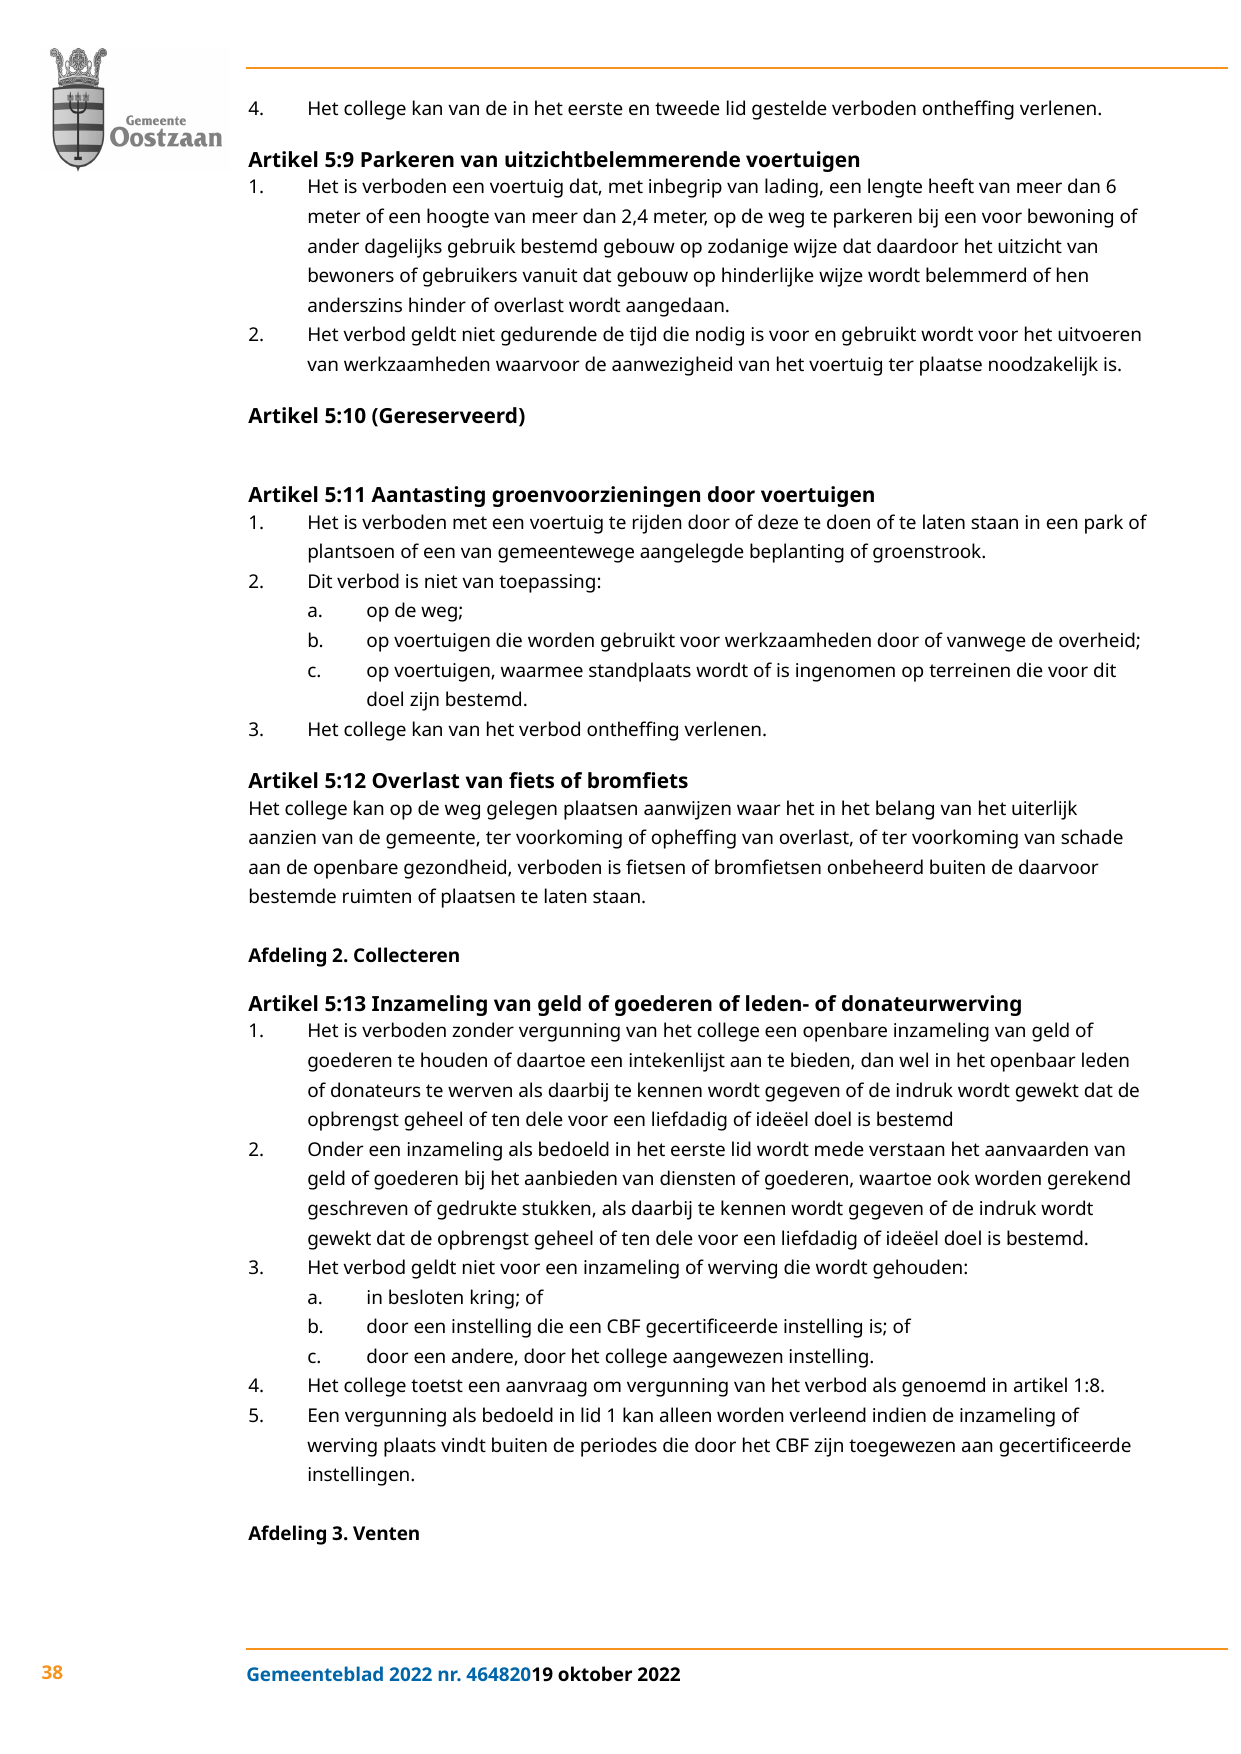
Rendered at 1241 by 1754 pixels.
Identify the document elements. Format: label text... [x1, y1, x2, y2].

list door een instelling die een CBF gecertificeerde instelling is; of [307, 1313, 1152, 1339]
list op voertuigen, waarmee standplaats wordt of is ingenomen op terreinen die voor dit doel zijn bestemd. [307, 657, 1152, 712]
text Afdeling 3. Venten [248, 1521, 1152, 1546]
text Artikel 5:13 Inzameling van geld of goederen of leden- of donateurwerving [248, 989, 1152, 1018]
picture [41, 47, 231, 172]
list in besloten kring; of [307, 1284, 1152, 1310]
list Het is verboden een voertuig dat, met inbegrip van lading, een lengte heeft van meer dan 6 meter of een hoogte van meer dan 2,4 meter, op de weg te parkeren bij een voor bewoning of ander dagelijks gebruik bestemd gebouw op zodanige wijze dat daardoor het uitzicht van bewoners of gebruikers vanuit dat gebouw op hinderlijke wijze wordt belemmerd of hen anderszins hinder of overlast wordt aangedaan. [248, 174, 1152, 318]
list Het college toetst een aanvraag om vergunning van het verbod als genoemd in artikel 1:8. [248, 1373, 1152, 1398]
list Het is verboden met een voertuig te rijden door of deze te doen of te laten staan in een park of plantsoen of een van gemeentewege aangelegde beplanting of groenstrook. [248, 509, 1152, 564]
list Het verbod geldt niet voor een inzameling of werving die wordt gehouden: [248, 1254, 1152, 1280]
list Dit verbod is niet van toepassing: [248, 568, 1152, 594]
list op voertuigen die worden gebruikt voor werkzaamheden door of vanwege de overheid; [307, 627, 1152, 653]
list Een vergunning als bedoeld in lid 1 kan alleen worden verleend indien de inzameling of werving plaats vindt buiten de periodes die door het CBF zijn toegewezen aan gecertificeerde instellingen. [248, 1402, 1152, 1487]
text Afdeling 2. Collecteren [248, 943, 1152, 968]
list Het is verboden zonder vergunning van het college een openbare inzameling van geld of goederen te houden of daartoe een intekenlijst aan te bieden, dan wel in het openbaar leden of donateurs te werven als daarbij te kennen wordt gegeven of de indruk wordt gewekt dat de opbrengst geheel of ten dele voor een liefdadig of ideëel doel is bestemd [248, 1018, 1152, 1132]
list Het verbod geldt niet gedurende de tijd die nodig is voor en gebruikt wordt voor het uitvoeren van werkzaamheden waarvoor de aanwezigheid van het voertuig ter plaatse noodzakelijk is. [248, 322, 1152, 377]
text Artikel 5:12 Overlast van fiets of bromfiets [248, 766, 1152, 795]
text Artikel 5:10 (Gereserveerd) [248, 402, 1152, 430]
list Het college kan van het verbod ontheffing verlenen. [248, 716, 1152, 742]
text Het college kan op de weg gelegen plaatsen aanwijzen waar het in het belang van het uiterlijk aanzien van de gemeente, ter voorkoming of opheffing van overlast, of ter voorkoming van schade aan de openbare gezondheid, verboden is fietsen of bromfietsen onbeheerd buiten de daarvoor bestemde ruimten of plaatsen te laten staan. [248, 795, 1152, 909]
list door een andere, door het college aangewezen instelling. [307, 1343, 1152, 1369]
list Het college kan van de in het eerste en tweede lid gestelde verboden ontheffing verlenen. [248, 95, 1152, 121]
list Onder een inzameling als bedoeld in het eerste lid wordt mede verstaan het aanvaarden van geld of goederen bij het aanbieden van diensten of goederen, waartoe ook worden gerekend geschreven of gedrukte stukken, als daarbij te kennen wordt gegeven of de indruk wordt gewekt dat de opbrengst geheel of ten dele voor een liefdadig of ideëel doel is bestemd. [248, 1136, 1152, 1251]
text Artikel 5:9 Parkeren van uitzichtbelemmerende voertuigen [248, 145, 1152, 174]
text Artikel 5:11 Aantasting groenvoorzieningen door voertuigen [248, 480, 1152, 509]
list op de weg; [307, 598, 1152, 623]
